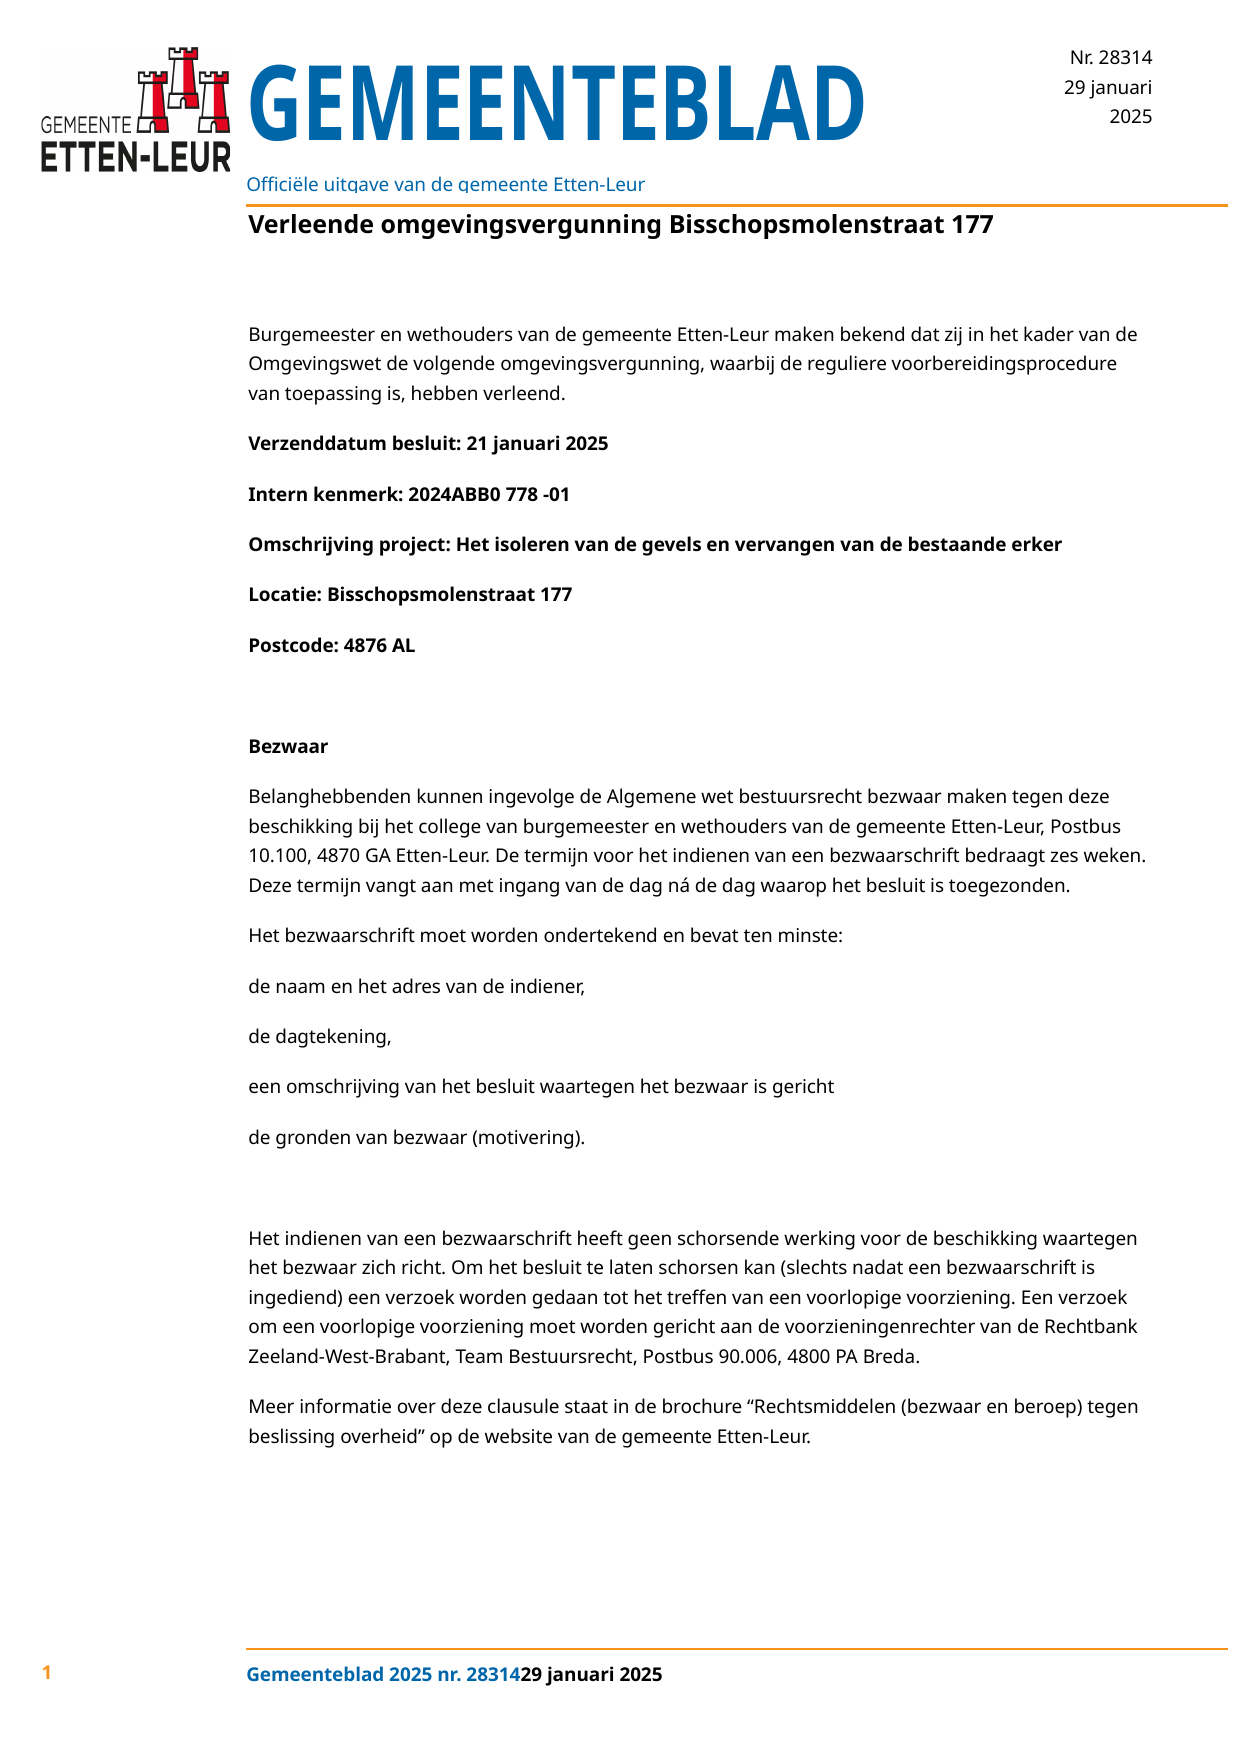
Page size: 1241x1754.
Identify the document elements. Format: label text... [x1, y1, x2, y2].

text de gronden van bezwaar (motivering). [248, 1124, 1152, 1150]
text Verleende omgevingsvergunning Bisschopsmolenstraat 177 [248, 207, 1152, 241]
text Het indienen van een bezwaarschrift heeft geen schorsende werking voor de beschikking waartegen het bezwaar zich richt. Om het besluit te laten schorsen kan (slechts nadat een bezwaarschrift is ingediend) een verzoek worden gedaan tot het treffen van een voorlopige voorziening. Een verzoek om een voorlopige voorziening moet worden gericht aan de voorzieningenrechter van de Rechtbank Zeeland-West-Brabant, Team Bestuursrecht, Postbus 90.006, 4800 PA Breda. [248, 1225, 1152, 1369]
text Locatie: Bisschopsmolenstraat 177 [248, 582, 1152, 607]
text Omschrijving project: Het isoleren van de gevels en vervangen van de bestaande erker [248, 531, 1152, 557]
text de naam en het adres van de indiener, [248, 973, 1152, 998]
text de dagtekening, [248, 1023, 1152, 1049]
text Meer informatie over deze clausule staat in de brochure “Rechtsmiddelen (bezwaar en beroep) tegen beslissing overheid” op de website van de gemeente Etten-Leur. [248, 1394, 1152, 1449]
text Postcode: 4876 AL [248, 632, 1152, 658]
text Burgemeester en wethouders van de gemeente Etten-Leur maken bekend dat zij in het kader van de Omgevingswet de volgende omgevingsvergunning, waarbij de reguliere voorbereidingsprocedure van toepassing is, hebben verleend. [248, 321, 1152, 406]
text Het bezwaarschrift moet worden ondertekend en bevat ten minste: [248, 922, 1152, 948]
text een omschrijving van het besluit waartegen het bezwaar is gericht [248, 1074, 1152, 1099]
picture [41, 47, 231, 172]
text Verzenddatum besluit: 21 januari 2025 [248, 430, 1152, 456]
text Intern kenmerk: 2024ABB0 778 -01 [248, 481, 1152, 506]
text Bezwaar [248, 733, 1152, 758]
text Belanghebbenden kunnen ingevolge de Algemene wet bestuursrecht bezwaar maken tegen deze beschikking bij het college van burgemeester en wethouders van de gemeente Etten-Leur, Postbus 10.100, 4870 GA Etten-Leur. De termijn voor het indienen van een bezwaarschrift bedraagt zes weken. Deze termijn vangt aan met ingang van de dag ná de dag waarop het besluit is toegezonden. [248, 783, 1152, 898]
